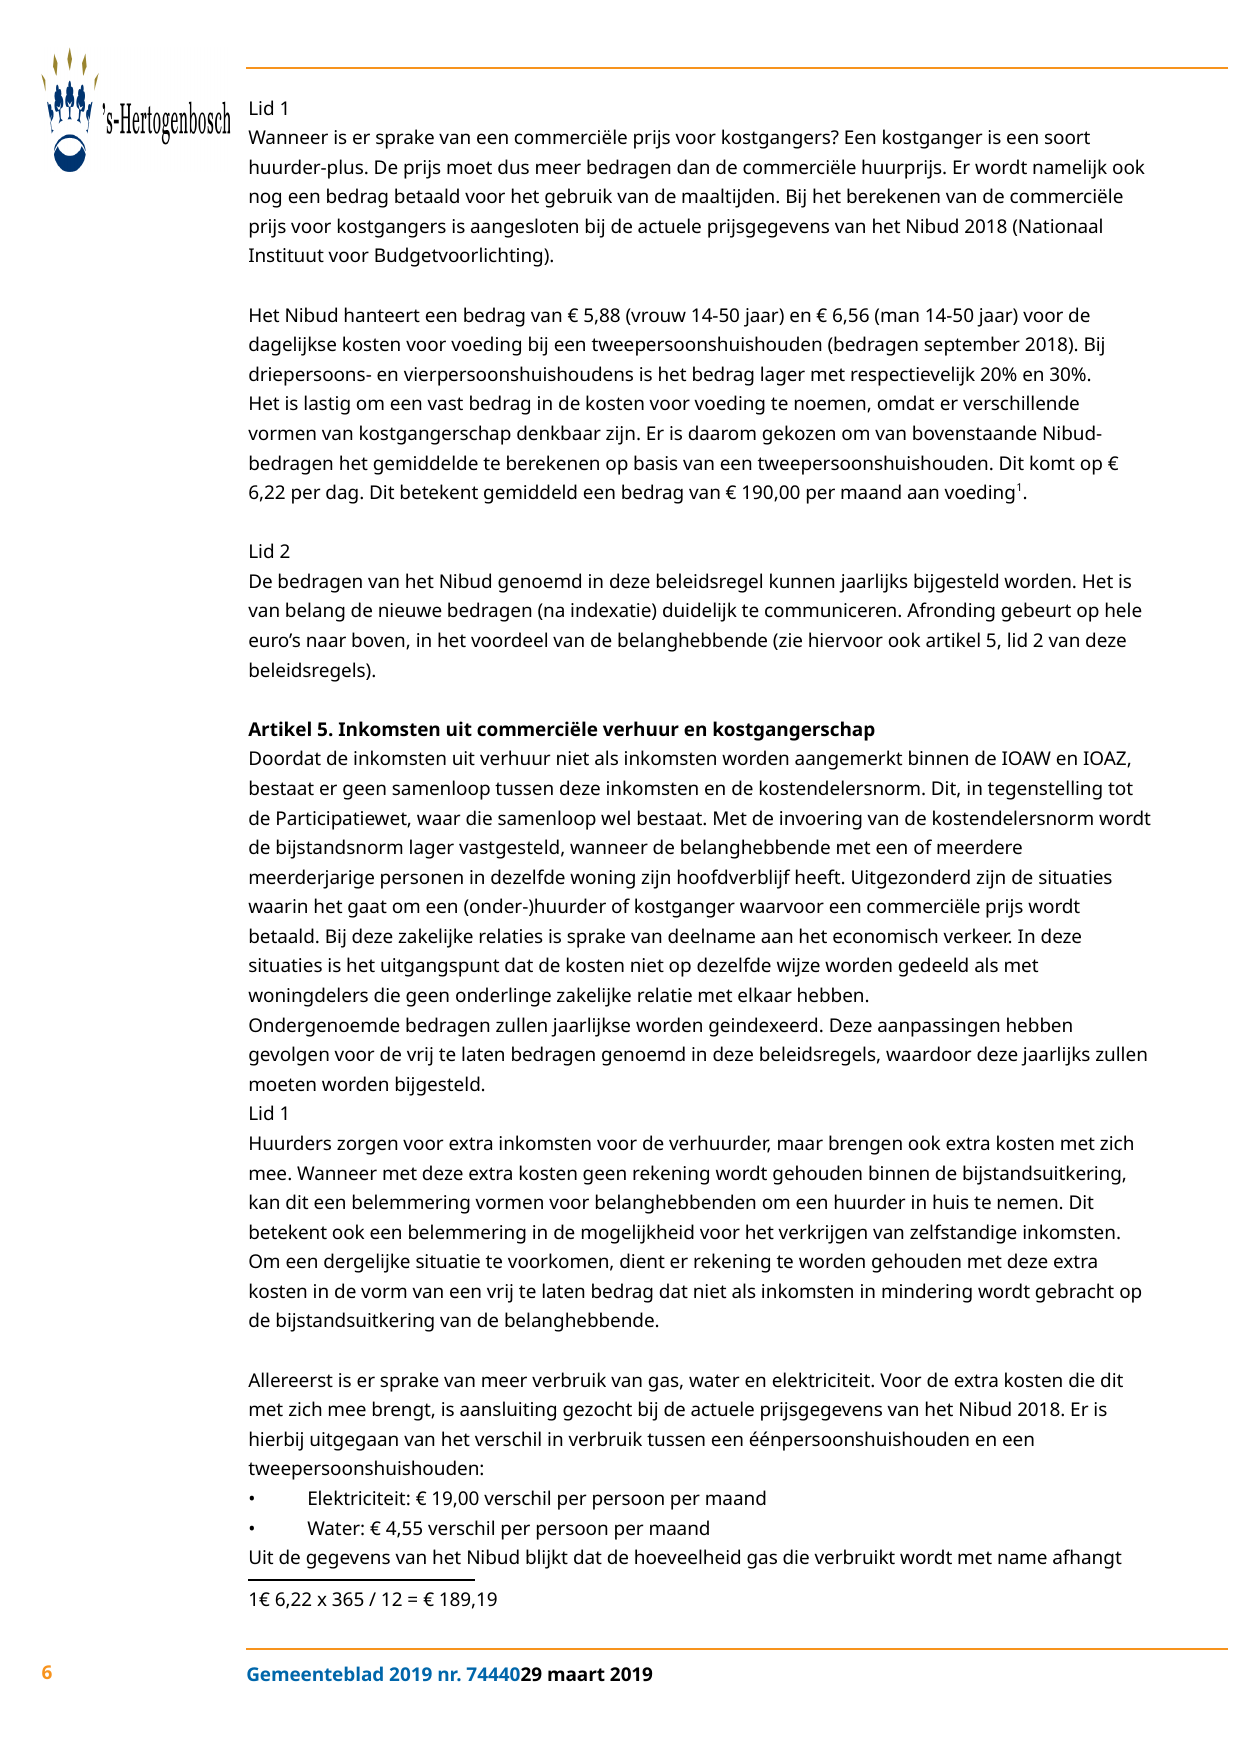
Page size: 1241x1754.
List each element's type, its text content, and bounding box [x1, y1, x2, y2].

text Doordat de inkomsten uit verhuur niet als inkomsten worden aangemerkt binnen de IOAW en IOAZ, bestaat er geen samenloop tussen deze inkomsten en de kostendelersnorm. Dit, in tegenstelling tot de Participatiewet, waar die samenloop wel bestaat. Met de invoering van de kostendelersnorm wordt de bijstandsnorm lager vastgesteld, wanneer de belanghebbende met een of meerdere meerderjarige personen in dezelfde woning zijn hoofdverblijf heeft. Uitgezonderd zijn de situaties waarin het gaat om een (onder-)huurder of kostganger waarvoor een commerciële prijs wordt betaald. Bij deze zakelijke relaties is sprake van deelname aan het economisch verkeer. In deze situaties is het uitgangspunt dat de kosten niet op dezelfde wijze worden gedeeld als met woningdelers die geen onderlinge zakelijke relatie met elkaar hebben. [248, 746, 1152, 1008]
text Allereerst is er sprake van meer verbruik van gas, water en elektriciteit. Voor de extra kosten die dit met zich mee brengt, is aansluiting gezocht bij de actuele prijsgegevens van het Nibud 2018. Er is hierbij uitgegaan van het verschil in verbruik tussen een éénpersoonshuishouden en een tweepersoonshuishouden: [248, 1367, 1152, 1481]
text Lid 1 [248, 95, 1152, 121]
list Elektriciteit: € 19,00 verschil per persoon per maand [248, 1485, 1152, 1511]
text Lid 2 [248, 538, 1152, 564]
text Uit de gegevens van het Nibud blijkt dat de hoeveelheid gas die verbruikt wordt met name afhangt [248, 1544, 1152, 1570]
text Lid 1 [248, 1101, 1152, 1126]
text Het Nibud hanteert een bedrag van € 5,88 (vrouw 14-50 jaar) en € 6,56 (man 14-50 jaar) voor de dagelijkse kosten voor voeding bij een tweepersoonshuishouden (bedragen september 2018). Bij driepersoons- en vierpersoonshuishoudens is het bedrag lager met respectievelijk 20% en 30%. [248, 302, 1152, 387]
text De bedragen van het Nibud genoemd in deze beleidsregel kunnen jaarlijks bijgesteld worden. Het is van belang de nieuwe bedragen (na indexatie) duidelijk te communiceren. Afronding gebeurt op hele euro’s naar boven, in het voordeel van de belanghebbende (zie hiervoor ook artikel 5, lid 2 van deze beleidsregels). [248, 568, 1152, 683]
text Het is lastig om een vast bedrag in de kosten voor voeding te noemen, omdat er verschillende vormen van kostgangerschap denkbaar zijn. Er is daarom gekozen om van bovenstaande Nibud-bedragen het gemiddelde te berekenen op basis van een tweepersoonshuishouden. Dit komt op € 6,22 per dag. Dit betekent gemiddeld een bedrag van € 190,00 per maand aan voeding. [248, 391, 1152, 505]
list Water: € 4,55 verschil per persoon per maand [248, 1515, 1152, 1541]
text Artikel 5. Inkomsten uit commerciële verhuur en kostgangerschap [248, 716, 1152, 742]
text Ondergenoemde bedragen zullen jaarlijkse worden geindexeerd. Deze aanpassingen hebben gevolgen voor de vrij te laten bedragen genoemd in deze beleidsregels, waardoor deze jaarlijks zullen moeten worden bijgesteld. [248, 1012, 1152, 1097]
text Wanneer is er sprake van een commerciële prijs voor kostgangers? Een kostganger is een soort huurder-plus. De prijs moet dus meer bedragen dan de commerciële huurprijs. Er wordt namelijk ook nog een bedrag betaald voor het gebruik van de maaltijden. Bij het berekenen van de commerciële prijs voor kostgangers is aangesloten bij de actuele prijsgegevens van het Nibud 2018 (Nationaal Instituut voor Budgetvoorlichting). [248, 124, 1152, 268]
text Huurders zorgen voor extra inkomsten voor de verhuurder, maar brengen ook extra kosten met zich mee. Wanneer met deze extra kosten geen rekening wordt gehouden binnen de bijstandsuitkering, kan dit een belemmering vormen voor belanghebbenden om een huurder in huis te nemen. Dit betekent ook een belemmering in de mogelijkheid voor het verkrijgen van zelfstandige inkomsten. Om een dergelijke situatie te voorkomen, dient er rekening te worden gehouden met deze extra kosten in de vorm van een vrij te laten bedrag dat niet als inkomsten in mindering wordt gebracht op de bijstandsuitkering van de belanghebbende. [248, 1130, 1152, 1333]
picture [41, 47, 231, 172]
text € 6,22 x 365 / 12 = € 189,19 [248, 1586, 1152, 1612]
